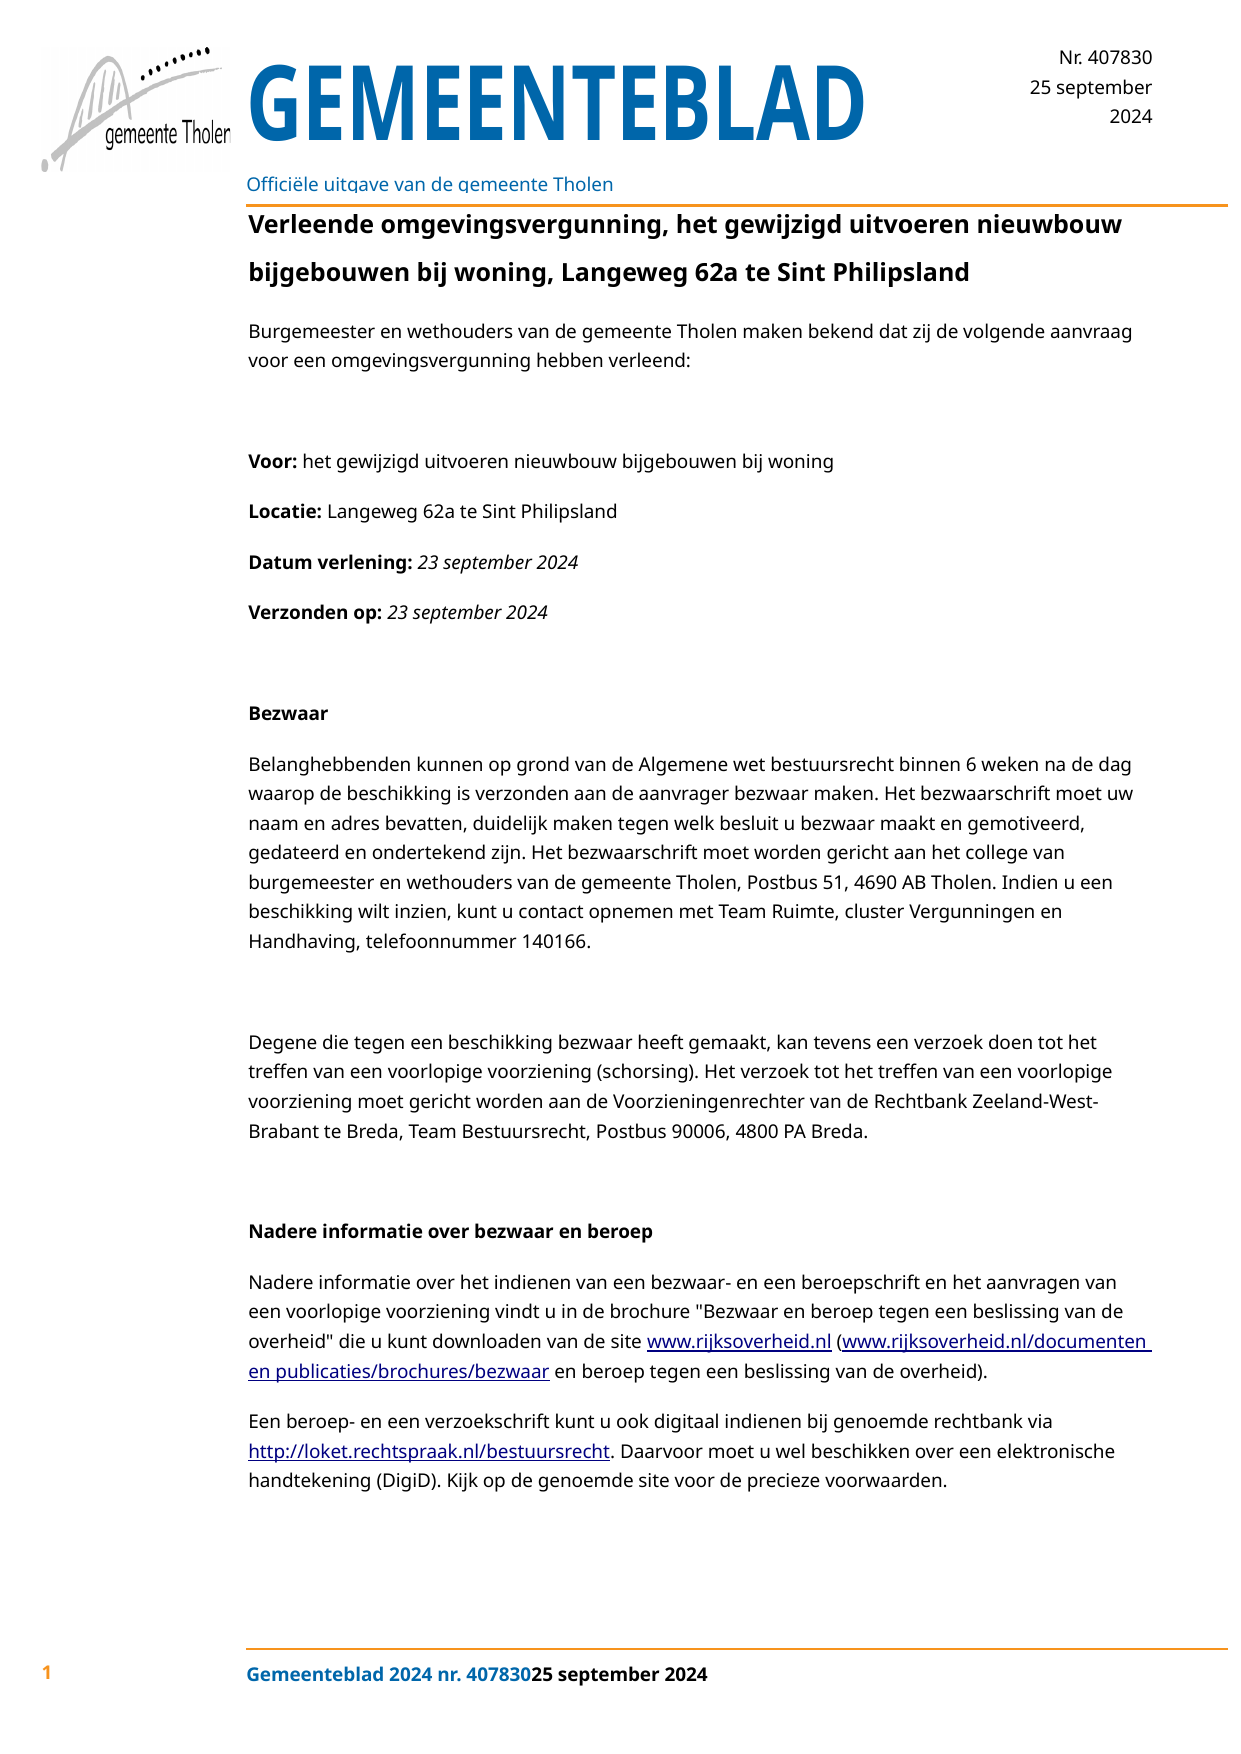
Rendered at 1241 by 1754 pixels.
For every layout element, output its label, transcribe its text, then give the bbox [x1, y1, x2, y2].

picture [41, 47, 231, 172]
text Bezwaar [248, 700, 1152, 726]
text Belanghebbenden kunnen op grond van de Algemene wet bestuursrecht binnen 6 weken na de dag waarop de beschikking is verzonden aan de aanvrager bezwaar maken. Het bezwaarschrift moet uw naam en adres bevatten, duidelijk maken tegen welk besluit u bezwaar maakt en gemotiveerd, gedateerd en ondertekend zijn. Het bezwaarschrift moet worden gericht aan het college van burgemeester en wethouders van de gemeente Tholen, Postbus 51, 4690 AB Tholen. Indien u een beschikking wilt inzien, kunt u contact opnemen met Team Ruimte, cluster Vergunningen en Handhaving, telefoonnummer 140166. [248, 751, 1152, 954]
text Datum verlening: 23 september 2024 [248, 549, 1152, 575]
text Nadere informatie over bezwaar en beroep [248, 1219, 1152, 1244]
text Degene die tegen een beschikking bezwaar heeft gemaakt, kan tevens een verzoek doen tot het treffen van een voorlopige voorziening (schorsing). Het verzoek tot het treffen van een voorlopige voorziening moet gericht worden aan de Voorzieningenrechter van de Rechtbank Zeeland-West-Brabant te Breda, Team Bestuursrecht, Postbus 90006, 4800 PA Breda. [248, 1029, 1152, 1144]
text Verzonden op: 23 september 2024 [248, 599, 1152, 625]
text Verleende omgevingsvergunning, het gewijzigd uitvoeren nieuwbouw bijgebouwen bij woning, Langeweg 62a te Sint Philipsland [248, 207, 1152, 288]
text Nadere informatie over het indienen van een bezwaar- en een beroepschrift en het aanvragen van een voorlopige voorziening vindt u in de brochure "Bezwaar en beroep tegen een beslissing van de overheid" die u kunt downloaden van de site www.rijksoverheid.nl (www.rijksoverheid.nl/documenten en publicaties/brochures/bezwaar en beroep tegen een beslissing van de overheid). [248, 1269, 1152, 1384]
text Een beroep- en een verzoekschrift kunt u ook digitaal indienen bij genoemde rechtbank via http://loket.rechtspraak.nl/bestuursrecht. Daarvoor moet u wel beschikken over een elektronische handtekening (DigiD). Kijk op de genoemde site voor de precieze voorwaarden. [248, 1408, 1152, 1493]
text Voor: het gewijzigd uitvoeren nieuwbouw bijgebouwen bij woning [248, 448, 1152, 474]
text Locatie: Langeweg 62a te Sint Philipsland [248, 499, 1152, 524]
text Burgemeester en wethouders van de gemeente Tholen maken bekend dat zij de volgende aanvraag voor een omgevingsvergunning hebben verleend: [248, 318, 1152, 373]
